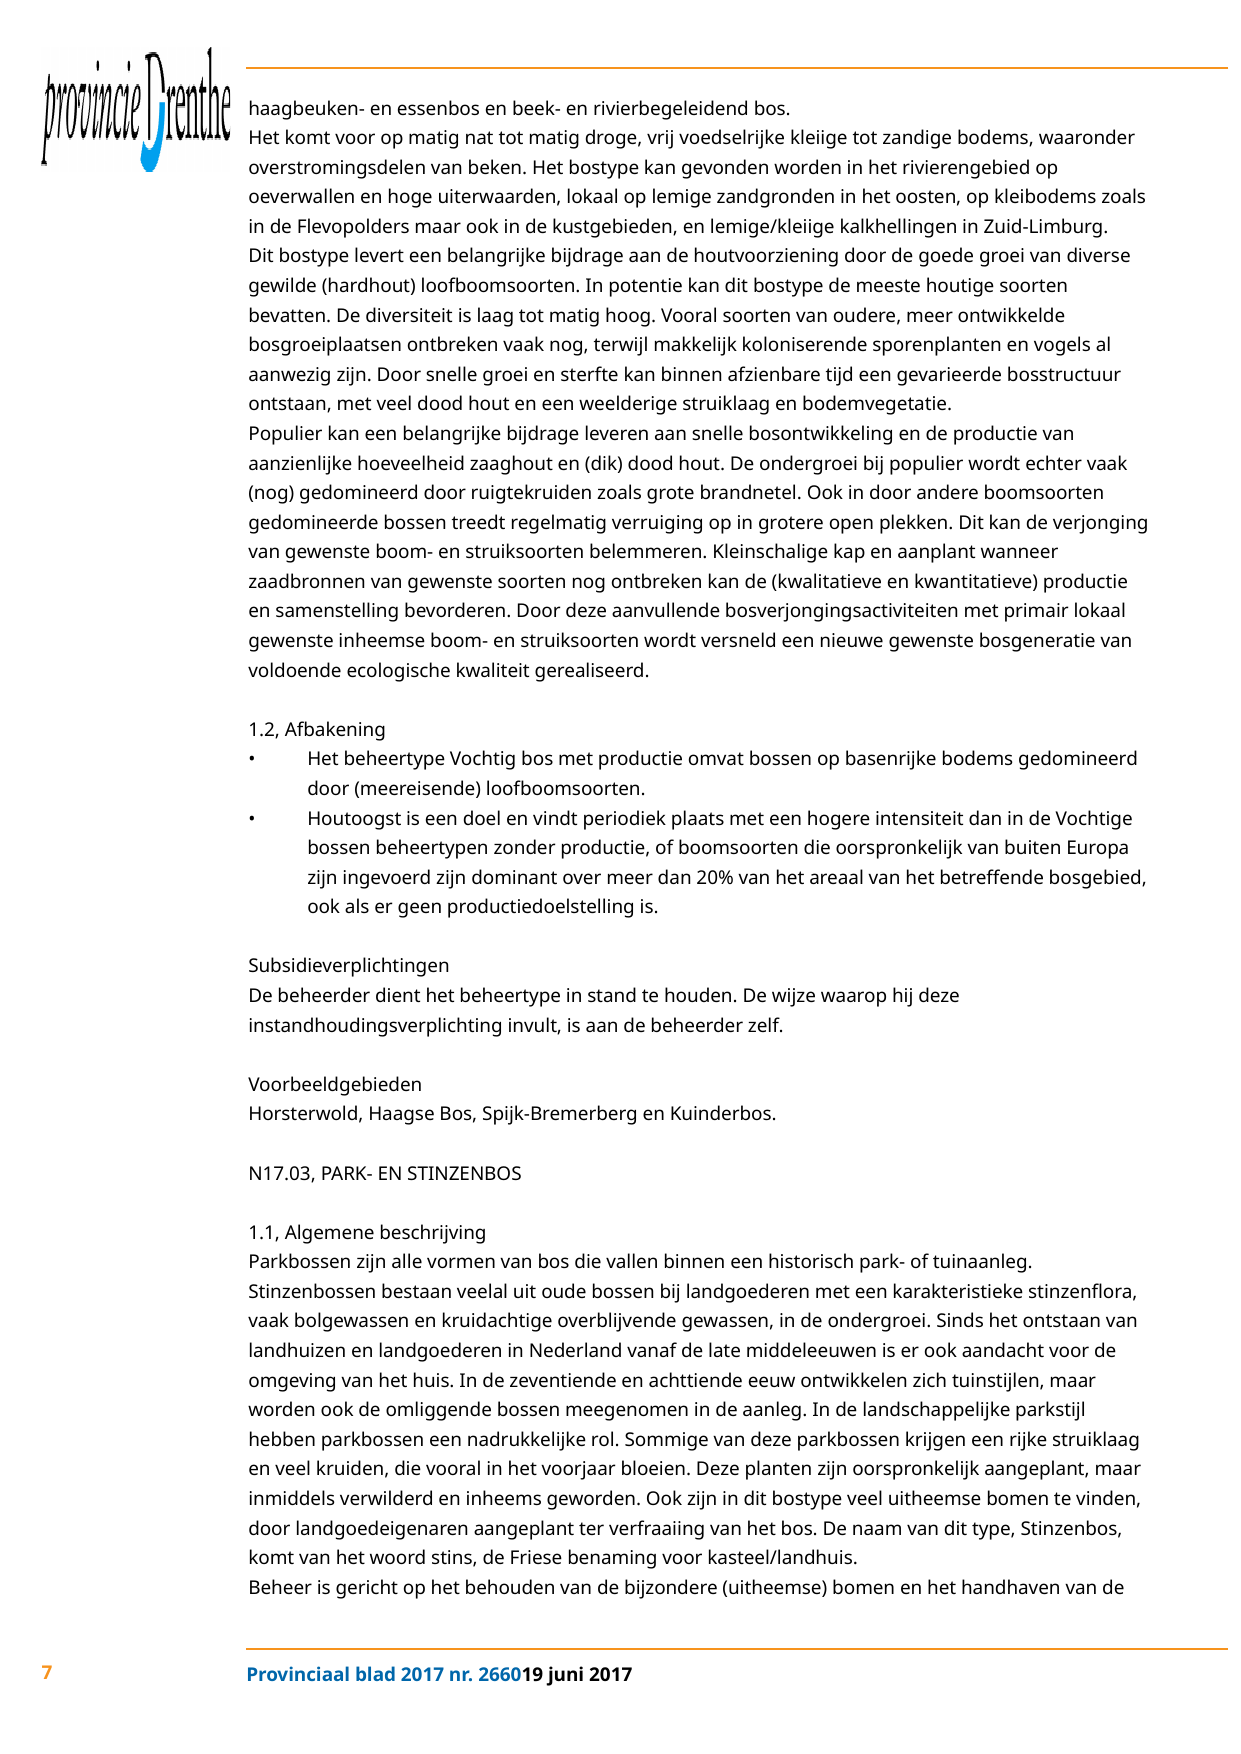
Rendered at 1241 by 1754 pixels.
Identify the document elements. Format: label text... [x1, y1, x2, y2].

text Parkbossen zijn alle vormen van bos die vallen binnen een historisch park- of tuinaanleg. Stinzenbossen bestaan veelal uit oude bossen bij landgoederen met een karakteristieke stinzenflora, vaak bolgewassen en kruidachtige overblijvende gewassen, in de ondergroei. Sinds het ontstaan van landhuizen en landgoederen in Nederland vanaf de late middeleeuwen is er ook aandacht voor de omgeving van het huis. In de zeventiende en achttiende eeuw ontwikkelen zich tuinstijlen, maar worden ook de omliggende bossen meegenomen in de aanleg. In de landschappelijke parkstijl hebben parkbossen een nadrukkelijke rol. Sommige van deze parkbossen krijgen een rijke struiklaag en veel kruiden, die vooral in het voorjaar bloeien. Deze planten zijn oorspronkelijk aangeplant, maar inmiddels verwilderd en inheems geworden. Ook zijn in dit bostype veel uitheemse bomen te vinden, door landgoedeigenaren aangeplant ter verfraaiing van het bos. De naam van dit type, Stinzenbos, komt van het woord stins, de Friese benaming voor kasteel/landhuis. [248, 1248, 1152, 1570]
text Voorbeeldgebieden [248, 1071, 1152, 1097]
text Populier kan een belangrijke bijdrage leveren aan snelle bosontwikkeling en de productie van aanzienlijke hoeveelheid zaaghout en (dik) dood hout. De ondergroei bij populier wordt echter vaak (nog) gedomineerd door ruigtekruiden zoals grote brandnetel. Ook in door andere boomsoorten gedomineerde bossen treedt regelmatig verruiging op in grotere open plekken. Dit kan de verjonging van gewenste boom- en struiksoorten belemmeren. Kleinschalige kap en aanplant wanneer zaadbronnen van gewenste soorten nog ontbreken kan de (kwalitatieve en kwantitatieve) productie en samenstelling bevorderen. Door deze aanvullende bosverjongingsactiviteiten met primair lokaal gewenste inheemse boom- en struiksoorten wordt versneld een nieuwe gewenste bosgeneratie van voldoende ecologische kwaliteit gerealiseerd. [248, 420, 1152, 683]
text Dit bostype levert een belangrijke bijdrage aan de houtvoorziening door de goede groei van diverse gewilde (hardhout) loofboomsoorten. In potentie kan dit bostype de meeste houtige soorten bevatten. De diversiteit is laag tot matig hoog. Vooral soorten van oudere, meer ontwikkelde bosgroeiplaatsen ontbreken vaak nog, terwijl makkelijk koloniserende sporenplanten en vogels al aanwezig zijn. Door snelle groei en sterfte kan binnen afzienbare tijd een gevarieerde bosstructuur ontstaan, met veel dood hout en een weelderige struiklaag en bodemvegetatie. [248, 243, 1152, 416]
text haagbeuken- en essenbos en beek- en rivierbegeleidend bos. [248, 95, 1152, 121]
text N17.03, PARK- EN STINZENBOS [248, 1160, 1152, 1186]
list Het beheertype Vochtig bos met productie omvat bossen op basenrijke bodems gedomineerd door (meereisende) loofboomsoorten. [248, 746, 1152, 801]
text 1.2, Afbakening [248, 716, 1152, 742]
text Het komt voor op matig nat tot matig droge, vrij voedselrijke kleiige tot zandige bodems, waaronder overstromingsdelen van beken. Het bostype kan gevonden worden in het rivierengebied op oeverwallen en hoge uiterwaarden, lokaal op lemige zandgronden in het oosten, op kleibodems zoals in de Flevopolders maar ook in de kustgebieden, en lemige/kleiige kalkhellingen in Zuid-Limburg. [248, 124, 1152, 239]
text Beheer is gericht op het behouden van de bijzondere (uitheemse) bomen en het handhaven van de [248, 1574, 1152, 1600]
text 1.1, Algemene beschrijving [248, 1219, 1152, 1245]
picture [41, 47, 231, 172]
text De beheerder dient het beheertype in stand te houden. De wijze waarop hij deze instandhoudingsverplichting invult, is aan de beheerder zelf. [248, 982, 1152, 1038]
text Subsidieverplichtingen [248, 953, 1152, 978]
list Houtoogst is een doel en vindt periodiek plaats met een hogere intensiteit dan in de Vochtige bossen beheertypen zonder productie, of boomsoorten die oorspronkelijk van buiten Europa zijn ingevoerd zijn dominant over meer dan 20% van het areaal van het betreffende bosgebied, ook als er geen productiedoelstelling is. [248, 805, 1152, 919]
text Horsterwold, Haagse Bos, Spijk-Bremerberg en Kuinderbos. [248, 1101, 1152, 1126]
